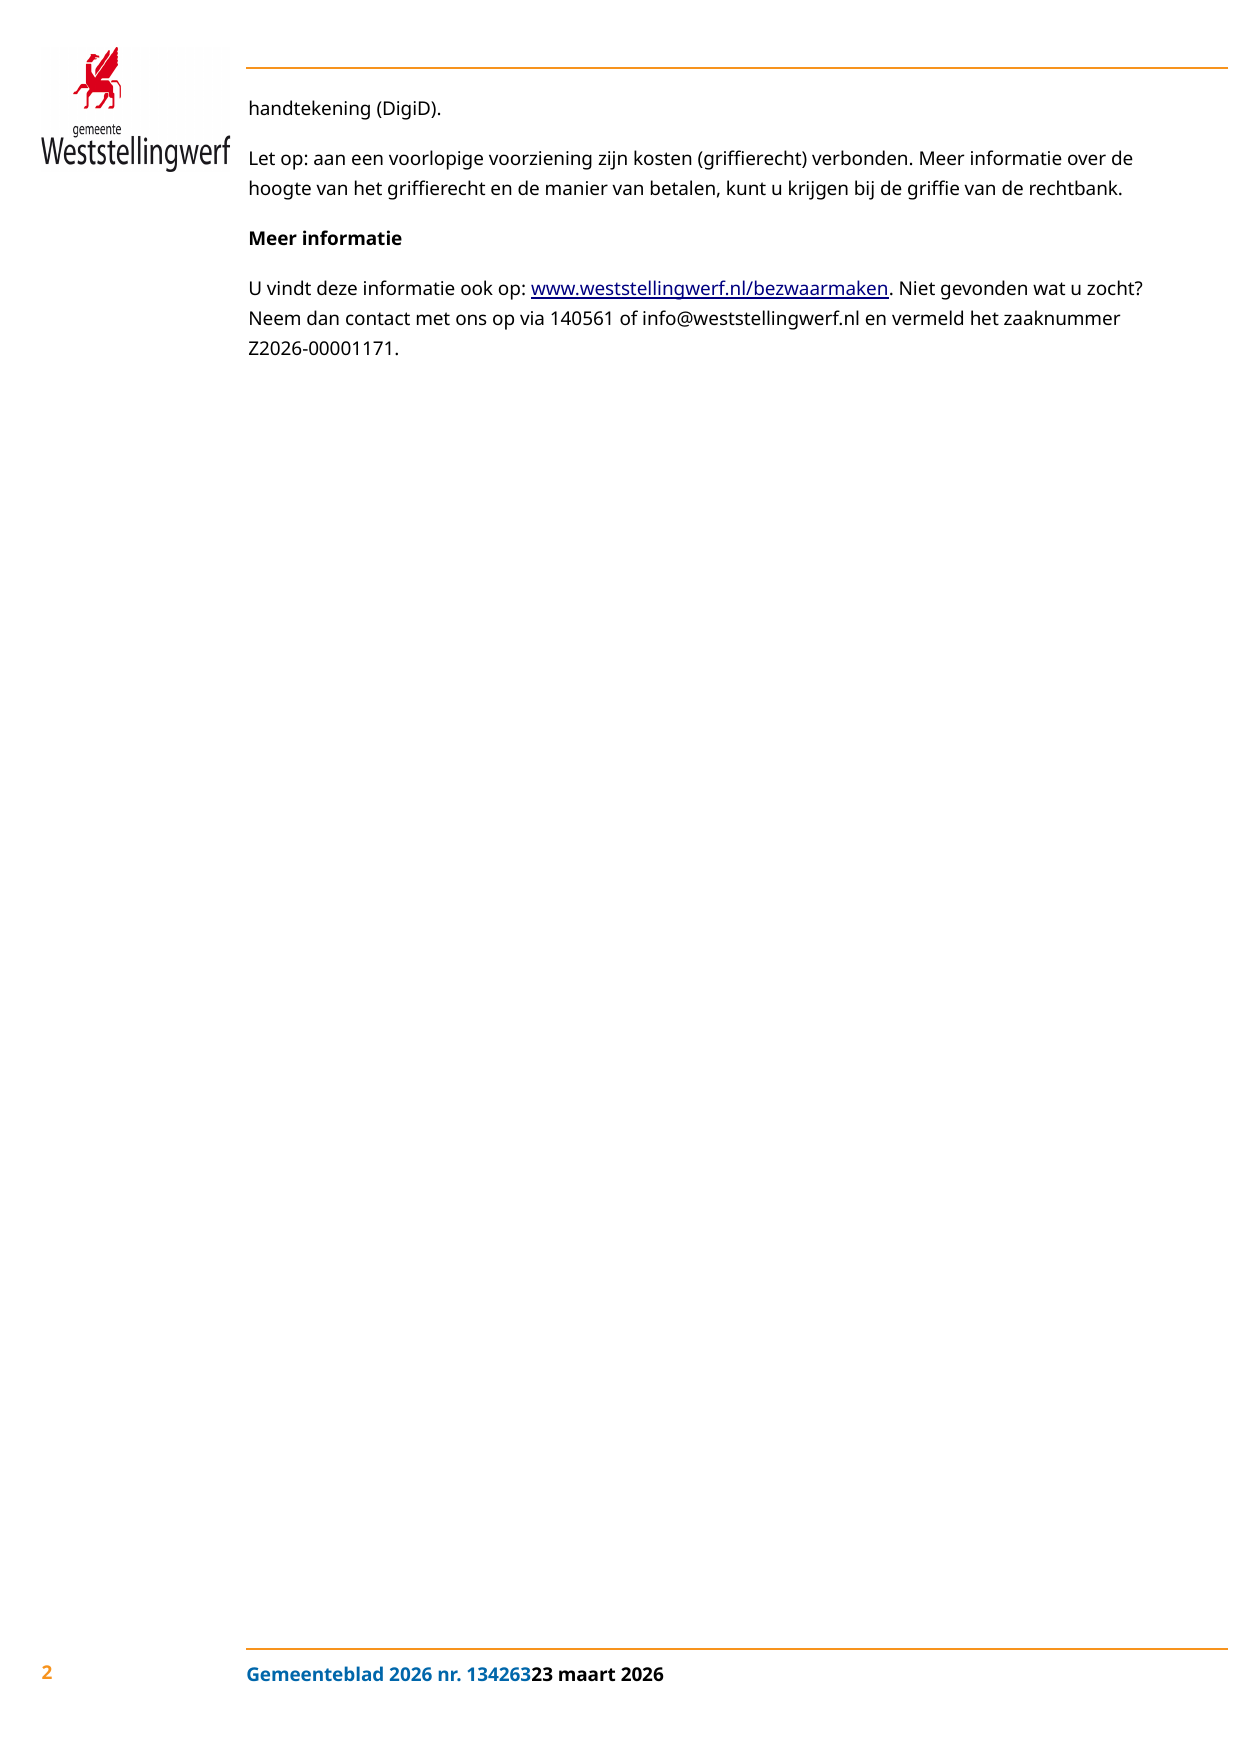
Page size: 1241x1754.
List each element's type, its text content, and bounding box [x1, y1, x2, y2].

text U vindt deze informatie ook op: www.weststellingwerf.nl/bezwaarmaken. Niet gevonden wat u zocht? Neem dan contact met ons op via 140561 of info@weststellingwerf.nl en vermeld het zaaknummer Z2026-00001171. [248, 276, 1152, 361]
text Let op: aan een voorlopige voorziening zijn kosten (griffierecht) verbonden. Meer informatie over de hoogte van het griffierecht en de manier van betalen, kunt u krijgen bij de griffie van de rechtbank. [248, 145, 1152, 201]
picture [41, 47, 231, 172]
text handtekening (DigiD). [248, 95, 1152, 121]
text Meer informatie [248, 225, 1152, 251]
